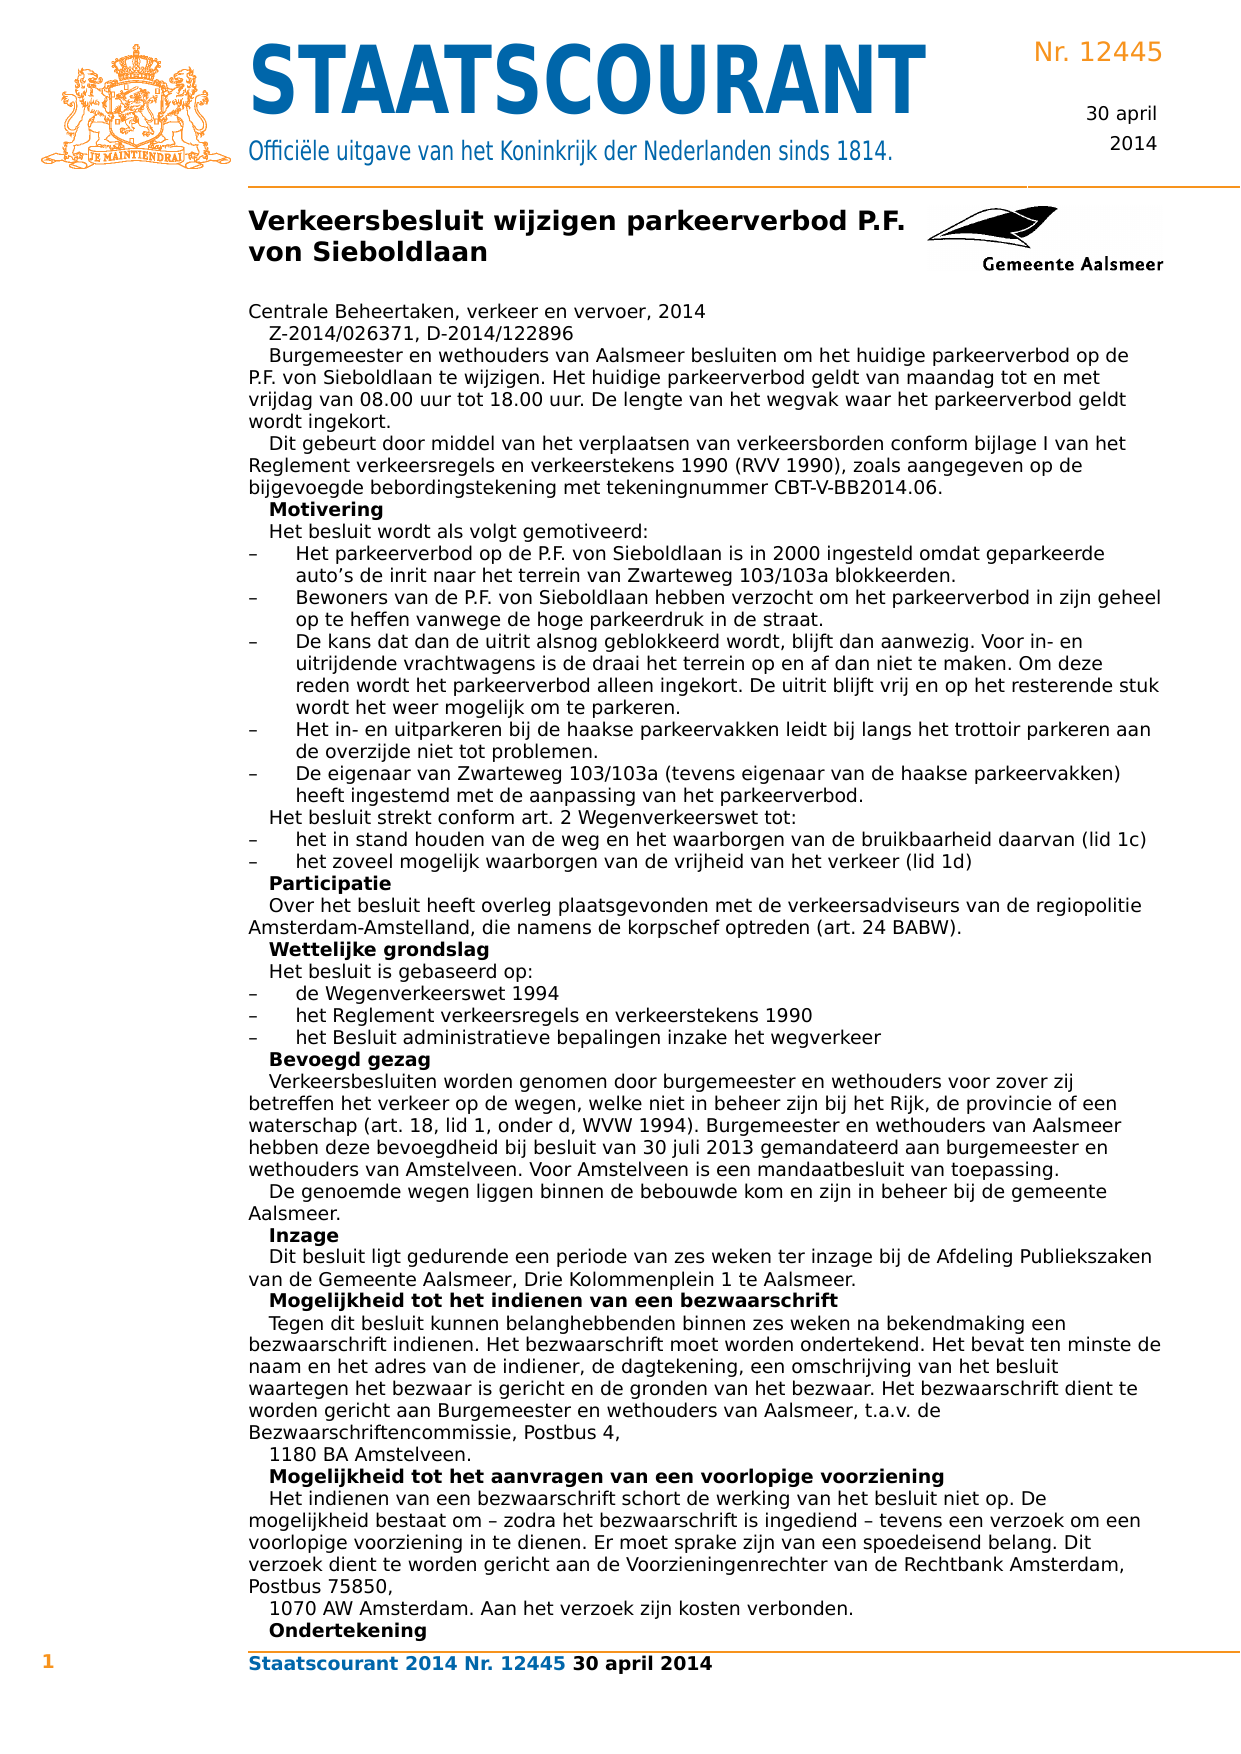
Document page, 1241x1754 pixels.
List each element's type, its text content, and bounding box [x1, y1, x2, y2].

list Bewoners van de P.F. von Sieboldlaan hebben verzocht om het parkeerverbod in zijn geheel op te heffen vanwege de hoge parkeerdruk in de straat. [248, 587, 1163, 631]
text Motivering [248, 499, 1163, 521]
text Verkeersbesluiten worden genomen door burgemeester en wethouders voor zover zij betreffen het verkeer op de wegen, welke niet in beheer zijn bij het Rijk, de provincie of een waterschap (art. 18, lid 1, onder d, WVW 1994). Burgemeester en wethouders van Aalsmeer hebben deze bevoegdheid bij besluit van 30 juli 2013 gemandateerd aan burgemeester en wethouders van Amstelveen. Voor Amstelveen is een mandaatbesluit van toepassing. [248, 1071, 1163, 1181]
text Dit besluit ligt gedurende een periode van zes weken ter inzage bij de Afdeling Publiekszaken van de Gemeente Aalsmeer, Drie Kolommenplein 1 te Aalsmeer. [248, 1246, 1163, 1290]
text Wettelijke grondslag [248, 939, 1163, 961]
text Ondertekening [248, 1620, 1163, 1642]
text 1070 AW Amsterdam. Aan het verzoek zijn kosten verbonden. [248, 1598, 1163, 1620]
text Bevoegd gezag [248, 1049, 1163, 1071]
list De eigenaar van Zwarteweg 103/103a (tevens eigenaar van de haakse parkeervakken) heeft ingestemd met de aanpassing van het parkeerverbod. [248, 763, 1163, 807]
text Het indienen van een bezwaarschrift schort de werking van het besluit niet op. De mogelijkheid bestaat om – zodra het bezwaarschrift is ingediend – tevens een verzoek om een voorlopige voorziening in te dienen. Er moet sprake zijn van een spoedeisend belang. Dit verzoek dient te worden gericht aan de Voorzieningenrechter van de Rechtbank Amsterdam, Postbus 75850, [248, 1488, 1163, 1598]
text Inzage [248, 1224, 1163, 1246]
text Het besluit strekt conform art. 2 Wegenverkeerswet tot: [248, 807, 1163, 829]
list het Reglement verkeersregels en verkeerstekens 1990 [248, 1005, 1163, 1027]
text 1180 BA Amstelveen. [248, 1444, 1163, 1466]
list De kans dat dan de uitrit alsnog geblokkeerd wordt, blijft dan aanwezig. Voor in- en uitrijdende vrachtwagens is de draai het terrein op en af dan niet te maken. Om deze reden wordt het parkeerverbod alleen ingekort. De uitrit blijft vrij en op het resterende stuk wordt het weer mogelijk om te parkeren. [248, 631, 1163, 719]
text Over het besluit heeft overleg plaatsgevonden met de verkeersadviseurs van de regiopolitie Amsterdam-Amstelland, die namens de korpschef optreden (art. 24 BABW). [248, 895, 1163, 939]
text Het besluit wordt als volgt gemotiveerd: [248, 521, 1163, 543]
text Mogelijkheid tot het aanvragen van een voorlopige voorziening [248, 1466, 1163, 1488]
text Dit gebeurt door middel van het verplaatsen van verkeersborden conform bijlage I van het Reglement verkeersregels en verkeerstekens 1990 (RVV 1990), zoals aangegeven op de bijgevoegde bebordingstekening met tekeningnummer CBT-V-BB2014.06. [248, 433, 1163, 499]
text Tegen dit besluit kunnen belanghebbenden binnen zes weken na bekendmaking een bezwaarschrift indienen. Het bezwaarschrift moet worden ondertekend. Het bevat ten minste de naam en het adres van de indiener, de dagtekening, een omschrijving van het besluit waartegen het bezwaar is gericht en de gronden van het bezwaar. Het bezwaarschrift dient te worden gericht aan Burgemeester en wethouders van Aalsmeer, t.a.v. de Bezwaarschriftencommissie, Postbus 4, [248, 1312, 1163, 1444]
list Het parkeerverbod op de P.F. von Sieboldlaan is in 2000 ingesteld omdat geparkeerde auto’s de inrit naar het terrein van Zwarteweg 103/103a blokkeerden. [248, 543, 1163, 587]
text Centrale Beheertaken, verkeer en vervoer, 2014 [248, 301, 1163, 323]
text Het besluit is gebaseerd op: [248, 961, 1163, 983]
list de Wegenverkeerswet 1994 [248, 983, 1163, 1005]
picture [41, 44, 231, 169]
list het in stand houden van de weg en het waarborgen van de bruikbaarheid daarvan (lid 1c) [248, 829, 1163, 851]
text De genoemde wegen liggen binnen de bebouwde kom en zijn in beheer bij de gemeente Aalsmeer. [248, 1181, 1163, 1224]
text Mogelijkheid tot het indienen van een bezwaarschrift [248, 1290, 1163, 1312]
picture [927, 205, 1164, 271]
list het Besluit administratieve bepalingen inzake het wegverkeer [248, 1027, 1163, 1049]
list het zoveel mogelijk waarborgen van de vrijheid van het verkeer (lid 1d) [248, 851, 1163, 873]
list Het in- en uitparkeren bij de haakse parkeervakken leidt bij langs het trottoir parkeren aan de overzijde niet tot problemen. [248, 719, 1163, 763]
text Burgemeester en wethouders van Aalsmeer besluiten om het huidige parkeerverbod op de P.F. von Sieboldlaan te wijzigen. Het huidige parkeerverbod geldt van maandag tot en met vrijdag van 08.00 uur tot 18.00 uur. De lengte van het wegvak waar het parkeerverbod geldt wordt ingekort. [248, 345, 1163, 433]
text Participatie [248, 873, 1163, 895]
text Z-2014/026371, D-2014/122896 [248, 323, 1163, 345]
subtitle Verkeersbesluit wijzigen parkeerverbod P.F. von Sieboldlaan [248, 206, 927, 268]
